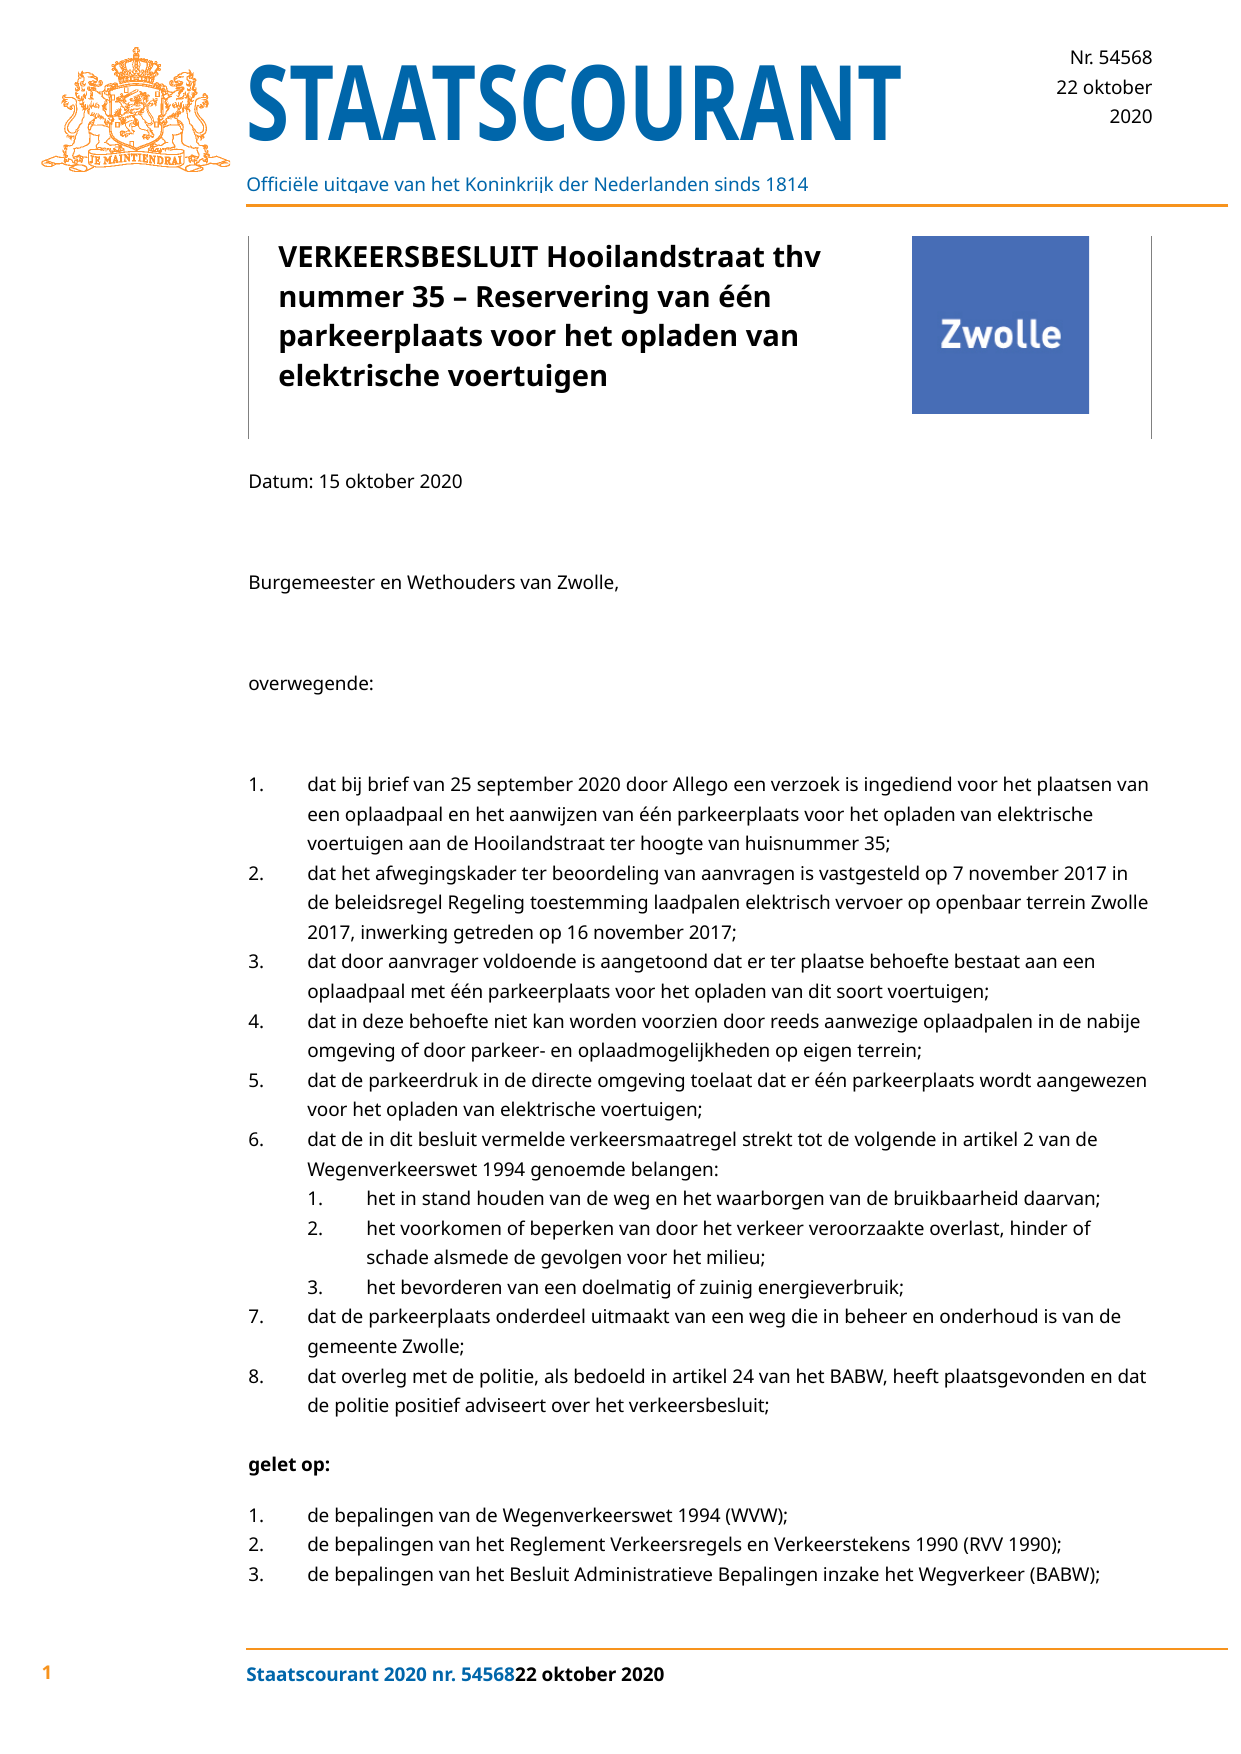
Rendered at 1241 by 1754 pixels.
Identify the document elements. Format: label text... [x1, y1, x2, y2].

table_header [850, 236, 912, 413]
list dat bij brief van 25 september 2020 door Allego een verzoek is ingediend voor het plaatsen van een oplaadpaal en het aanwijzen van één parkeerplaats voor het opladen van elektrische voertuigen aan de Hooilandstraat ter hoogte van huisnummer 35; [248, 771, 1152, 856]
text overwegende: [248, 670, 1152, 696]
text Datum: 15 oktober 2020 [248, 469, 1152, 494]
list dat door aanvrager voldoende is aangetoond dat er ter plaatse behoefte bestaat aan een oplaadpaal met één parkeerplaats voor het opladen van dit soort voertuigen; [248, 949, 1152, 1004]
list het bevorderen van een doelmatig of zuinig energieverbruik; [307, 1274, 1152, 1300]
list dat overleg met de politie, als bedoeld in artikel 24 van het BABW, heeft plaatsgevonden en dat de politie positief adviseert over het verkeersbesluit; [248, 1363, 1152, 1418]
list de bepalingen van de Wegenverkeerswet 1994 (WVW); [248, 1502, 1152, 1528]
text Burgemeester en Wethouders van Zwolle, [248, 569, 1152, 595]
list dat het afwegingskader ter beoordeling van aanvragen is vastgesteld op 7 november 2017 in de beleidsregel Regeling toestemming laadpalen elektrisch vervoer op openbaar terrein Zwolle 2017, inwerking getreden op 16 november 2017; [248, 860, 1152, 945]
list dat in deze behoefte niet kan worden voorzien door reeds aanwezige oplaadpalen in de nabije omgeving of door parkeer- en oplaadmogelijkheden op eigen terrein; [248, 1008, 1152, 1063]
list dat de parkeerdruk in de directe omgeving toelaat dat er één parkeerplaats wordt aangewezen voor het opladen van elektrische voertuigen; [248, 1067, 1152, 1122]
text gelet op: [248, 1452, 1152, 1477]
list dat de in dit besluit vermelde verkeersmaatregel strekt tot de volgende in artikel 2 van de Wegenverkeerswet 1994 genoemde belangen: [248, 1126, 1152, 1181]
list dat de parkeerplaats onderdeel uitmaakt van een weg die in beheer en onderhoud is van de gemeente Zwolle; [248, 1304, 1152, 1359]
list de bepalingen van het Reglement Verkeersregels en Verkeerstekens 1990 (RVV 1990); [248, 1532, 1152, 1557]
table_header [850, 414, 1151, 439]
table_header VERKEERSBESLUIT Hooilandstraat thv nummer 35 – Reservering van één parkeerplaats voor het opladen van elektrische voertuigen [249, 236, 850, 439]
list de bepalingen van het Besluit Administratieve Bepalingen inzake het Wegverkeer (BABW); [248, 1561, 1152, 1587]
picture [912, 236, 1090, 414]
table_header [1090, 236, 1151, 413]
picture [41, 47, 231, 172]
list het voorkomen of beperken van door het verkeer veroorzaakte overlast, hinder of schade alsmede de gevolgen voor het milieu; [307, 1215, 1152, 1270]
list het in stand houden van de weg en het waarborgen van de bruikbaarheid daarvan; [307, 1185, 1152, 1211]
